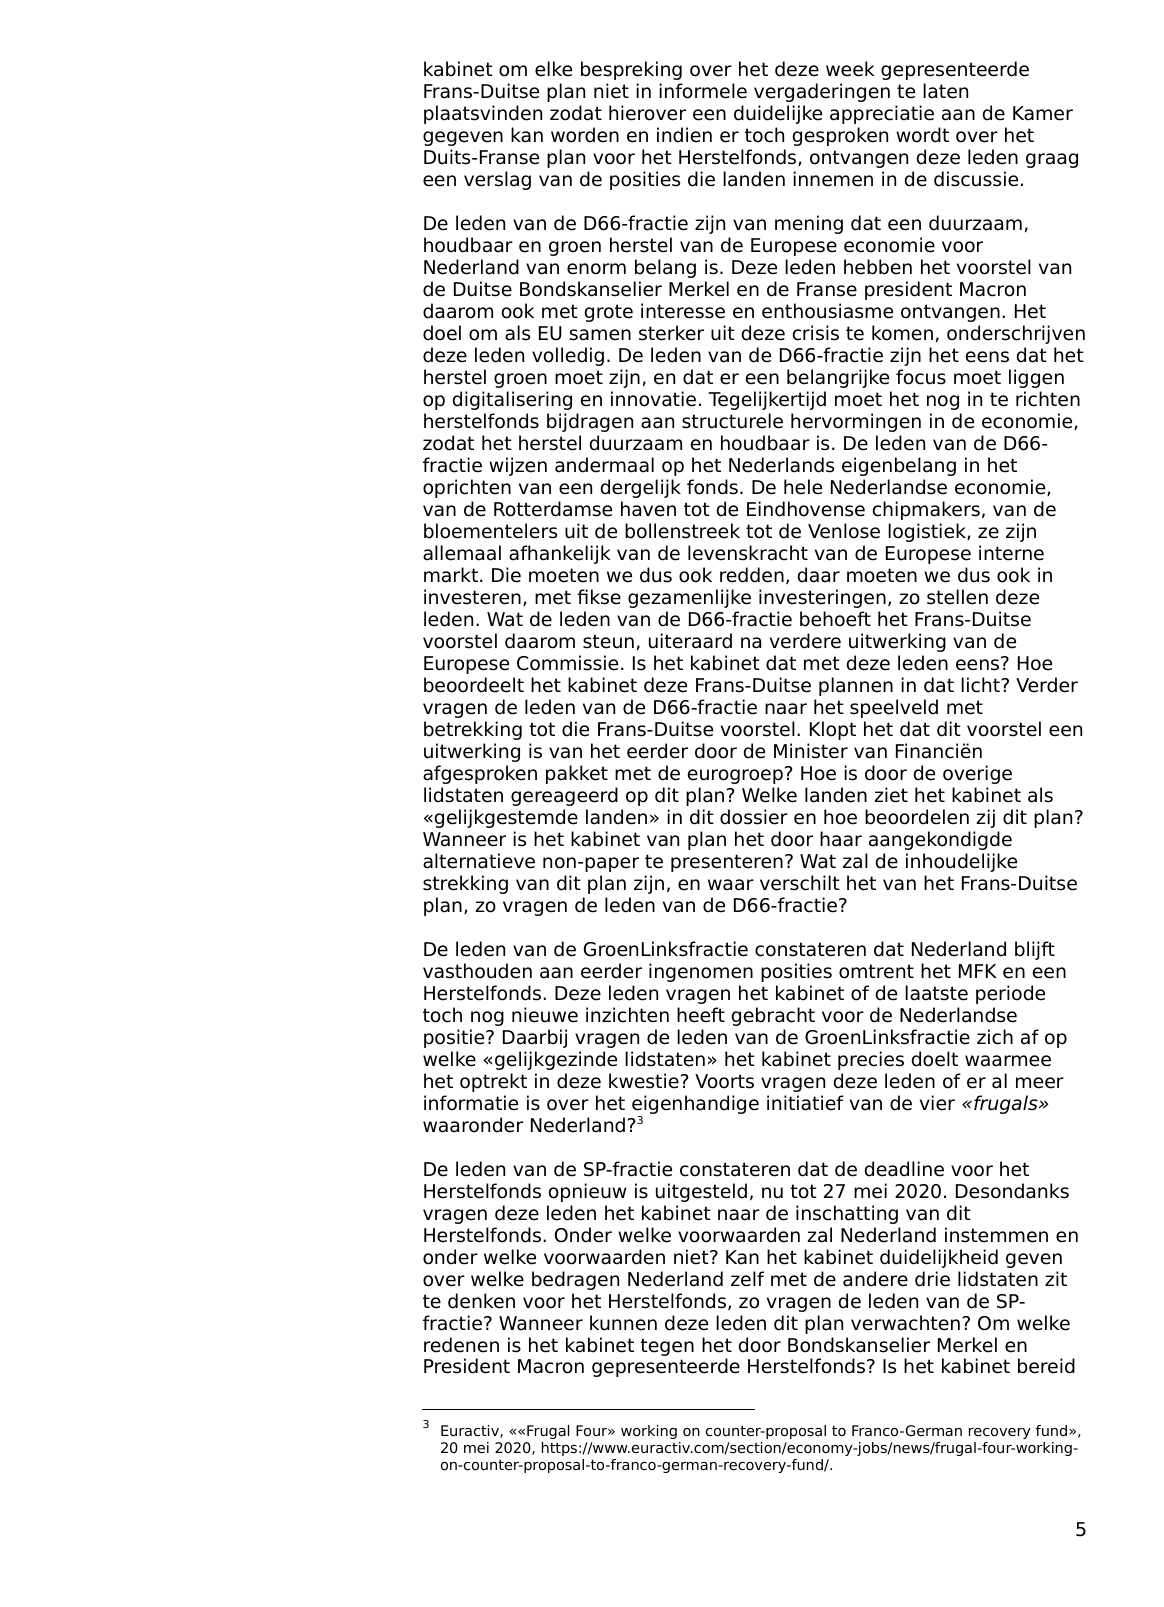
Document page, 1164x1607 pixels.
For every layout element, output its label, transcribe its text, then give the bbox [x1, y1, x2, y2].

text De leden van de D66-fractie zijn van mening dat een duurzaam, houdbaar en groen herstel van de Europese economie voor Nederland van enorm belang is. Deze leden hebben het voorstel van de Duitse Bondskanselier Merkel en de Franse president Macron daarom ook met grote interesse en enthousiasme ontvangen. Het doel om als EU samen sterker uit deze crisis te komen, onderschrijven deze leden volledig. De leden van de D66-fractie zijn het eens dat het herstel groen moet zijn, en dat er een belangrijke focus moet liggen op digitalisering en innovatie. Tegelijkertijd moet het nog in te richten herstelfonds bijdragen aan structurele hervormingen in de economie, zodat het herstel duurzaam en houdbaar is. De leden van de D66-fractie wijzen andermaal op het Nederlands eigenbelang in het oprichten van een dergelijk fonds. De hele Nederlandse economie, van de Rotterdamse haven tot de Eindhovense chipmakers, van de bloementelers uit de bollenstreek tot de Venlose logistiek, ze zijn allemaal afhankelijk van de levenskracht van de Europese interne markt. Die moeten we dus ook redden, daar moeten we dus ook in investeren, met fikse gezamenlijke investeringen, zo stellen deze leden. Wat de leden van de D66-fractie behoeft het Frans-Duitse voorstel daarom steun, uiteraard na verdere uitwerking van de Europese Commissie. Is het kabinet dat met deze leden eens? Hoe beoordeelt het kabinet deze Frans-Duitse plannen in dat licht? Verder vragen de leden van de D66-fractie naar het speelveld met betrekking tot die Frans-Duitse voorstel. Klopt het dat dit voorstel een uitwerking is van het eerder door de Minister van Financiën afgesproken pakket met de eurogroep? Hoe is door de overige lidstaten gereageerd op dit plan? Welke landen ziet het kabinet als «gelijkgestemde landen» in dit dossier en hoe beoordelen zij dit plan? Wanneer is het kabinet van plan het door haar aangekondigde alternatieve non-paper te presenteren? Wat zal de inhoudelijke strekking van dit plan zijn, en waar verschilt het van het Frans-Duitse plan, zo vragen de leden van de D66-fractie? [422, 213, 1087, 916]
text Euractiv, ««Frugal Four» working on counter-proposal to Franco-German recovery fund», 20 mei 2020, https://www.euractiv.com/section/economy-jobs/news/frugal-four-working-on-counter-proposal-to-franco-german-recovery-fund/. [422, 1418, 1087, 1474]
text De leden van de SP-fractie constateren dat de deadline voor het Herstelfonds opnieuw is uitgesteld, nu tot 27 mei 2020. Desondanks vragen deze leden het kabinet naar de inschatting van dit Herstelfonds. Onder welke voorwaarden zal Nederland instemmen en onder welke voorwaarden niet? Kan het kabinet duidelijkheid geven over welke bedragen Nederland zelf met de andere drie lidstaten zit te denken voor het Herstelfonds, zo vragen de leden van de SP-fractie? Wanneer kunnen deze leden dit plan verwachten? Om welke redenen is het kabinet tegen het door Bondskanselier Merkel en President Macron gepresenteerde Herstelfonds? Is het kabinet bereid [422, 1159, 1087, 1378]
text De leden van de GroenLinksfractie constateren dat Nederland blijft vasthouden aan eerder ingenomen posities omtrent het MFK en een Herstelfonds. Deze leden vragen het kabinet of de laatste periode toch nog nieuwe inzichten heeft gebracht voor de Nederlandse positie? Daarbij vragen de leden van de GroenLinksfractie zich af op welke «gelijkgezinde lidstaten» het kabinet precies doelt waarmee het optrekt in deze kwestie? Voorts vragen deze leden of er al meer informatie is over het eigenhandige initiatief van de vier «frugals» waaronder Nederland? [422, 939, 1087, 1136]
text kabinet om elke bespreking over het deze week gepresenteerde Frans-Duitse plan niet in informele vergaderingen te laten plaatsvinden zodat hierover een duidelijke appreciatie aan de Kamer gegeven kan worden en indien er toch gesproken wordt over het Duits-Franse plan voor het Herstelfonds, ontvangen deze leden graag een verslag van de posities die landen innemen in de discussie. [422, 59, 1087, 191]
